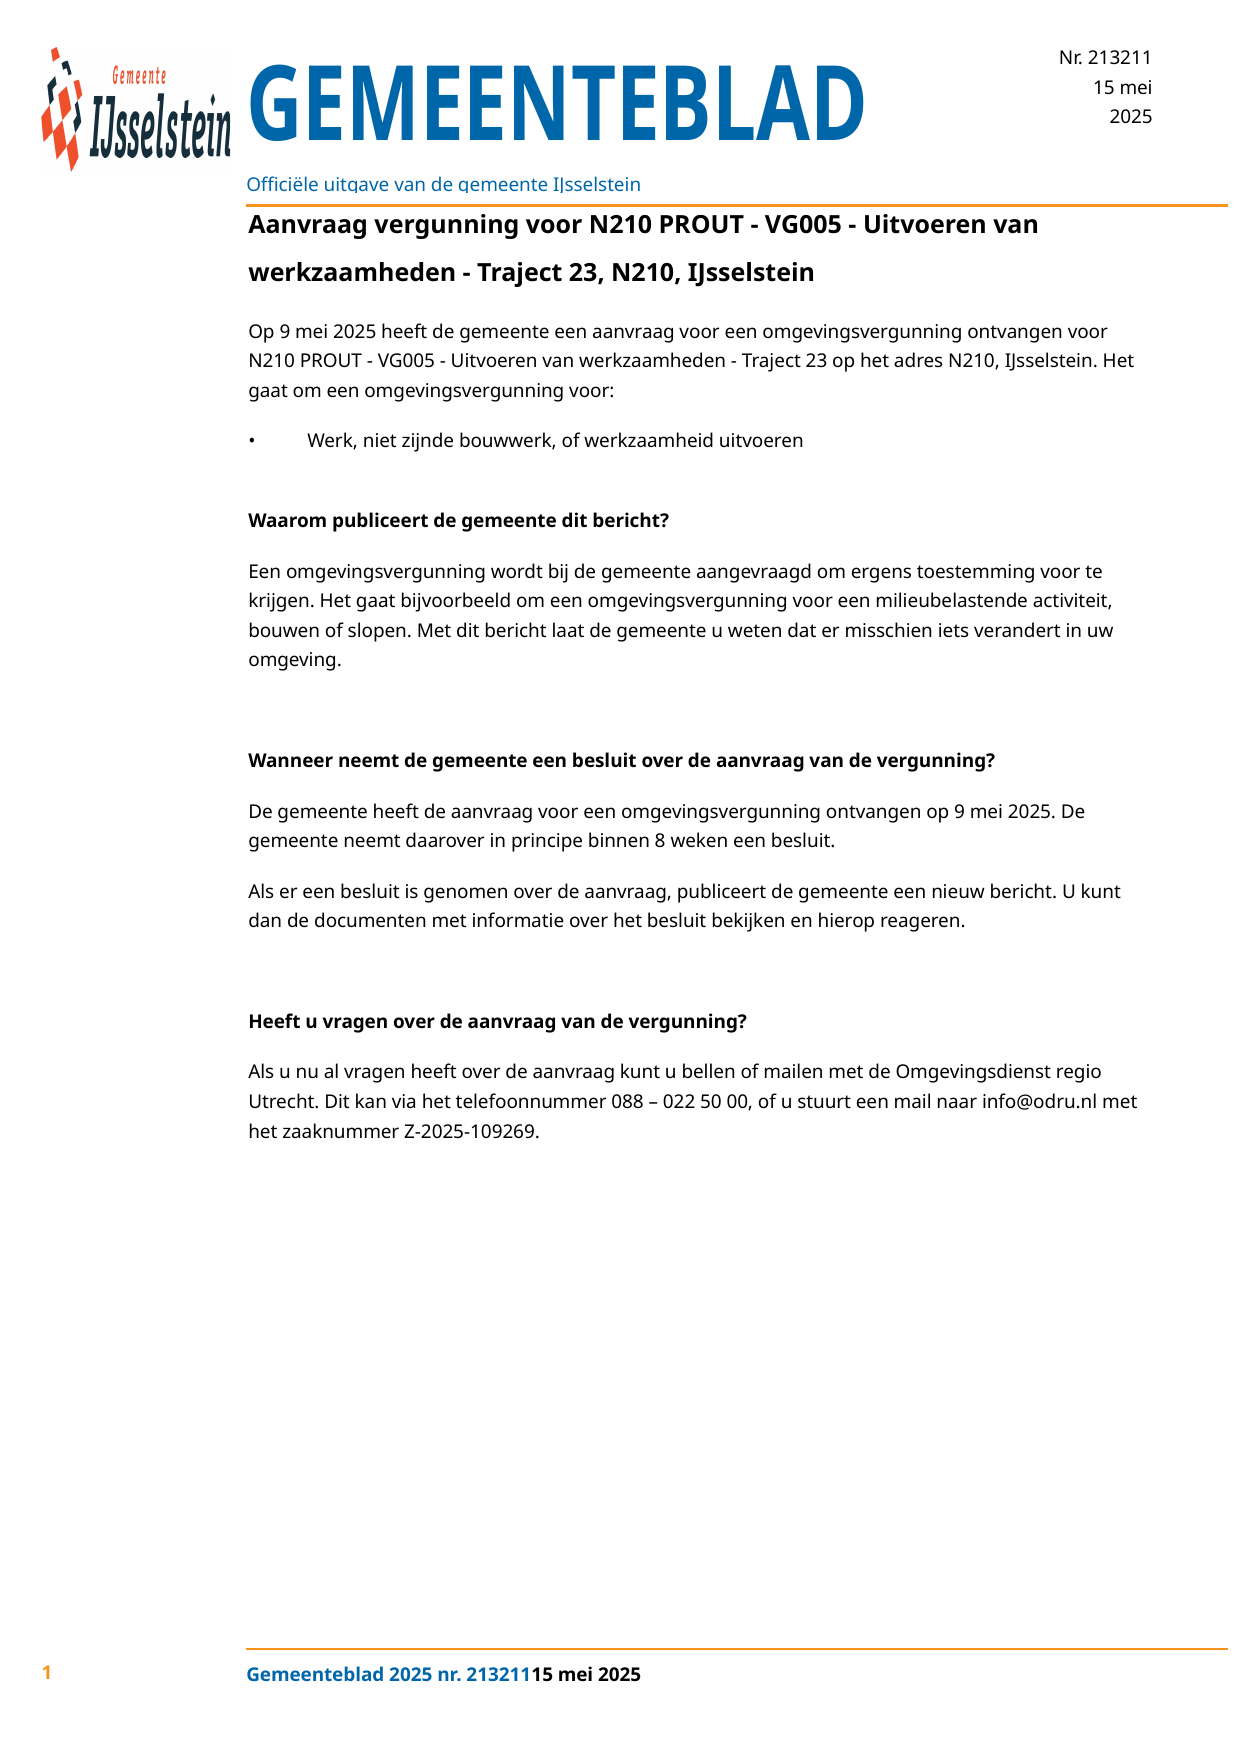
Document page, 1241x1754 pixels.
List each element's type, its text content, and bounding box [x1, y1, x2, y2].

text Waarom publiceert de gemeente dit bericht? [248, 507, 1152, 533]
text Een omgevingsvergunning wordt bij de gemeente aangevraagd om ergens toestemming voor te krijgen. Het gaat bijvoorbeeld om een omgevingsvergunning voor een milieubelastende activiteit, bouwen of slopen. Met dit bericht laat de gemeente u weten dat er misschien iets verandert in uw omgeving. [248, 558, 1152, 672]
text Aanvraag vergunning voor N210 PROUT - VG005 - Uitvoeren van werkzaamheden - Traject 23, N210, IJsselstein [248, 207, 1152, 288]
text Als er een besluit is genomen over de aanvraag, publiceert de gemeente een nieuw bericht. U kunt dan de documenten met informatie over het besluit bekijken en hierop reageren. [248, 878, 1152, 933]
text Op 9 mei 2025 heeft de gemeente een aanvraag voor een omgevingsvergunning ontvangen voor N210 PROUT - VG005 - Uitvoeren van werkzaamheden - Traject 23 op het adres N210, IJsselstein. Het gaat om een omgevingsvergunning voor: [248, 318, 1152, 403]
picture [41, 47, 231, 172]
text Als u nu al vragen heeft over de aanvraag kunt u bellen of mailen met de Omgevingsdienst regio Utrecht. Dit kan via het telefoonnummer 088 – 022 50 00, of u stuurt een mail naar info@odru.nl met het zaaknummer Z-2025-109269. [248, 1059, 1152, 1144]
text De gemeente heeft de aanvraag voor een omgevingsvergunning ontvangen op 9 mei 2025. De gemeente neemt daarover in principe binnen 8 weken een besluit. [248, 798, 1152, 853]
text Wanneer neemt de gemeente een besluit over de aanvraag van de vergunning? [248, 747, 1152, 773]
text Heeft u vragen over de aanvraag van de vergunning? [248, 1008, 1152, 1034]
list Werk, niet zijnde bouwwerk, of werkzaamheid uitvoeren [248, 427, 1152, 453]
